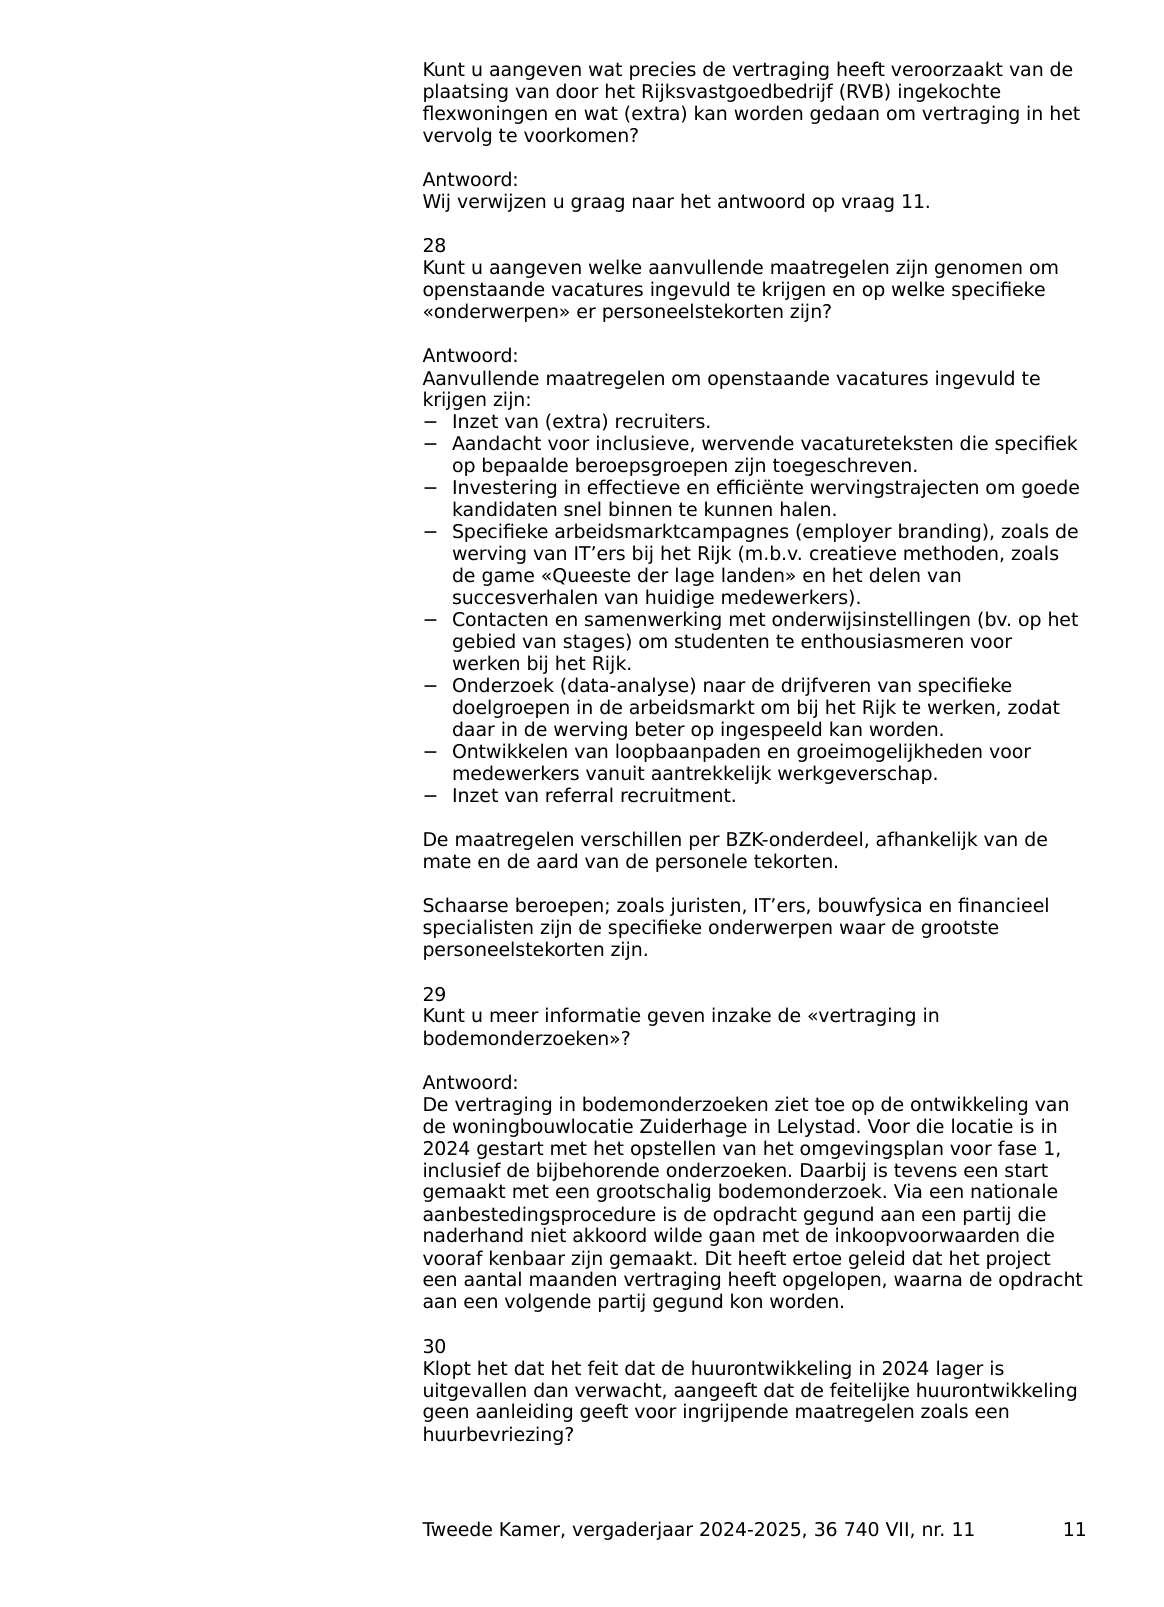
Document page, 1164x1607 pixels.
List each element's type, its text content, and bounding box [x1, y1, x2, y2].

text Kunt u aangeven welke aanvullende maatregelen zijn genomen om openstaande vacatures ingevuld te krijgen en op welke specifieke «onderwerpen» er personeelstekorten zijn? [422, 257, 1087, 323]
text Wij verwijzen u graag naar het antwoord op vraag 11. [422, 191, 1087, 213]
text Antwoord: [422, 345, 1087, 367]
text Aanvullende maatregelen om openstaande vacatures ingevuld te krijgen zijn: [422, 367, 1087, 411]
text Klopt het dat het feit dat de huurontwikkeling in 2024 lager is uitgevallen dan verwacht, aangeeft dat de feitelijke huurontwikkeling geen aanleiding geeft voor ingrijpende maatregelen zoals een huurbevriezing? [422, 1357, 1087, 1445]
text Kunt u aangeven wat precies de vertraging heeft veroorzaakt van de plaatsing van door het Rijksvastgoedbedrijf (RVB) ingekochte flexwoningen en wat (extra) kan worden gedaan om vertraging in het vervolg te voorkomen? [422, 59, 1087, 147]
text − Inzet van (extra) recruiters. [422, 411, 1087, 433]
text − Inzet van referral recruitment. [422, 785, 1087, 807]
text − Investering in effectieve en efficiënte wervingstrajecten om goede kandidaten snel binnen te kunnen halen. [422, 477, 1087, 521]
text Antwoord: [422, 1072, 1087, 1093]
text − Ontwikkelen van loopbaanpaden en groeimogelijkheden voor medewerkers vanuit aantrekkelijk werkgeverschap. [422, 741, 1087, 785]
text 30 [422, 1336, 1087, 1357]
text − Specifieke arbeidsmarktcampagnes (employer branding), zoals de werving van IT’ers bij het Rijk (m.b.v. creatieve methoden, zoals de game «Queeste der lage landen» en het delen van succesverhalen van huidige medewerkers). [422, 521, 1087, 609]
text 29 [422, 983, 1087, 1005]
text De vertraging in bodemonderzoeken ziet toe op de ontwikkeling van de woningbouwlocatie Zuiderhage in Lelystad. Voor die locatie is in 2024 gestart met het opstellen van het omgevingsplan voor fase 1, inclusief de bijbehorende onderzoeken. Daarbij is tevens een start gemaakt met een grootschalig bodemonderzoek. Via een nationale aanbestedingsprocedure is de opdracht gegund aan een partij die naderhand niet akkoord wilde gaan met de inkoopvoorwaarden die vooraf kenbaar zijn gemaakt. Dit heeft ertoe geleid dat het project een aantal maanden vertraging heeft opgelopen, waarna de opdracht aan een volgende partij gegund kon worden. [422, 1093, 1087, 1313]
text Antwoord: [422, 169, 1087, 191]
text Kunt u meer informatie geven inzake de «vertraging in bodemonderzoeken»? [422, 1005, 1087, 1049]
text Schaarse beroepen; zoals juristen, IT’ers, bouwfysica en financieel specialisten zijn de specifieke onderwerpen waar de grootste personeelstekorten zijn. [422, 895, 1087, 961]
text − Onderzoek (data-analyse) naar de drijfveren van specifieke doelgroepen in de arbeidsmarkt om bij het Rijk te werken, zodat daar in de werving beter op ingespeeld kan worden. [422, 675, 1087, 741]
text 28 [422, 235, 1087, 257]
text − Contacten en samenwerking met onderwijsinstellingen (bv. op het gebied van stages) om studenten te enthousiasmeren voor werken bij het Rijk. [422, 609, 1087, 675]
text De maatregelen verschillen per BZK-onderdeel, afhankelijk van de mate en de aard van de personele tekorten. [422, 829, 1087, 873]
text − Aandacht voor inclusieve, wervende vacatureteksten die specifiek op bepaalde beroepsgroepen zijn toegeschreven. [422, 433, 1087, 477]
